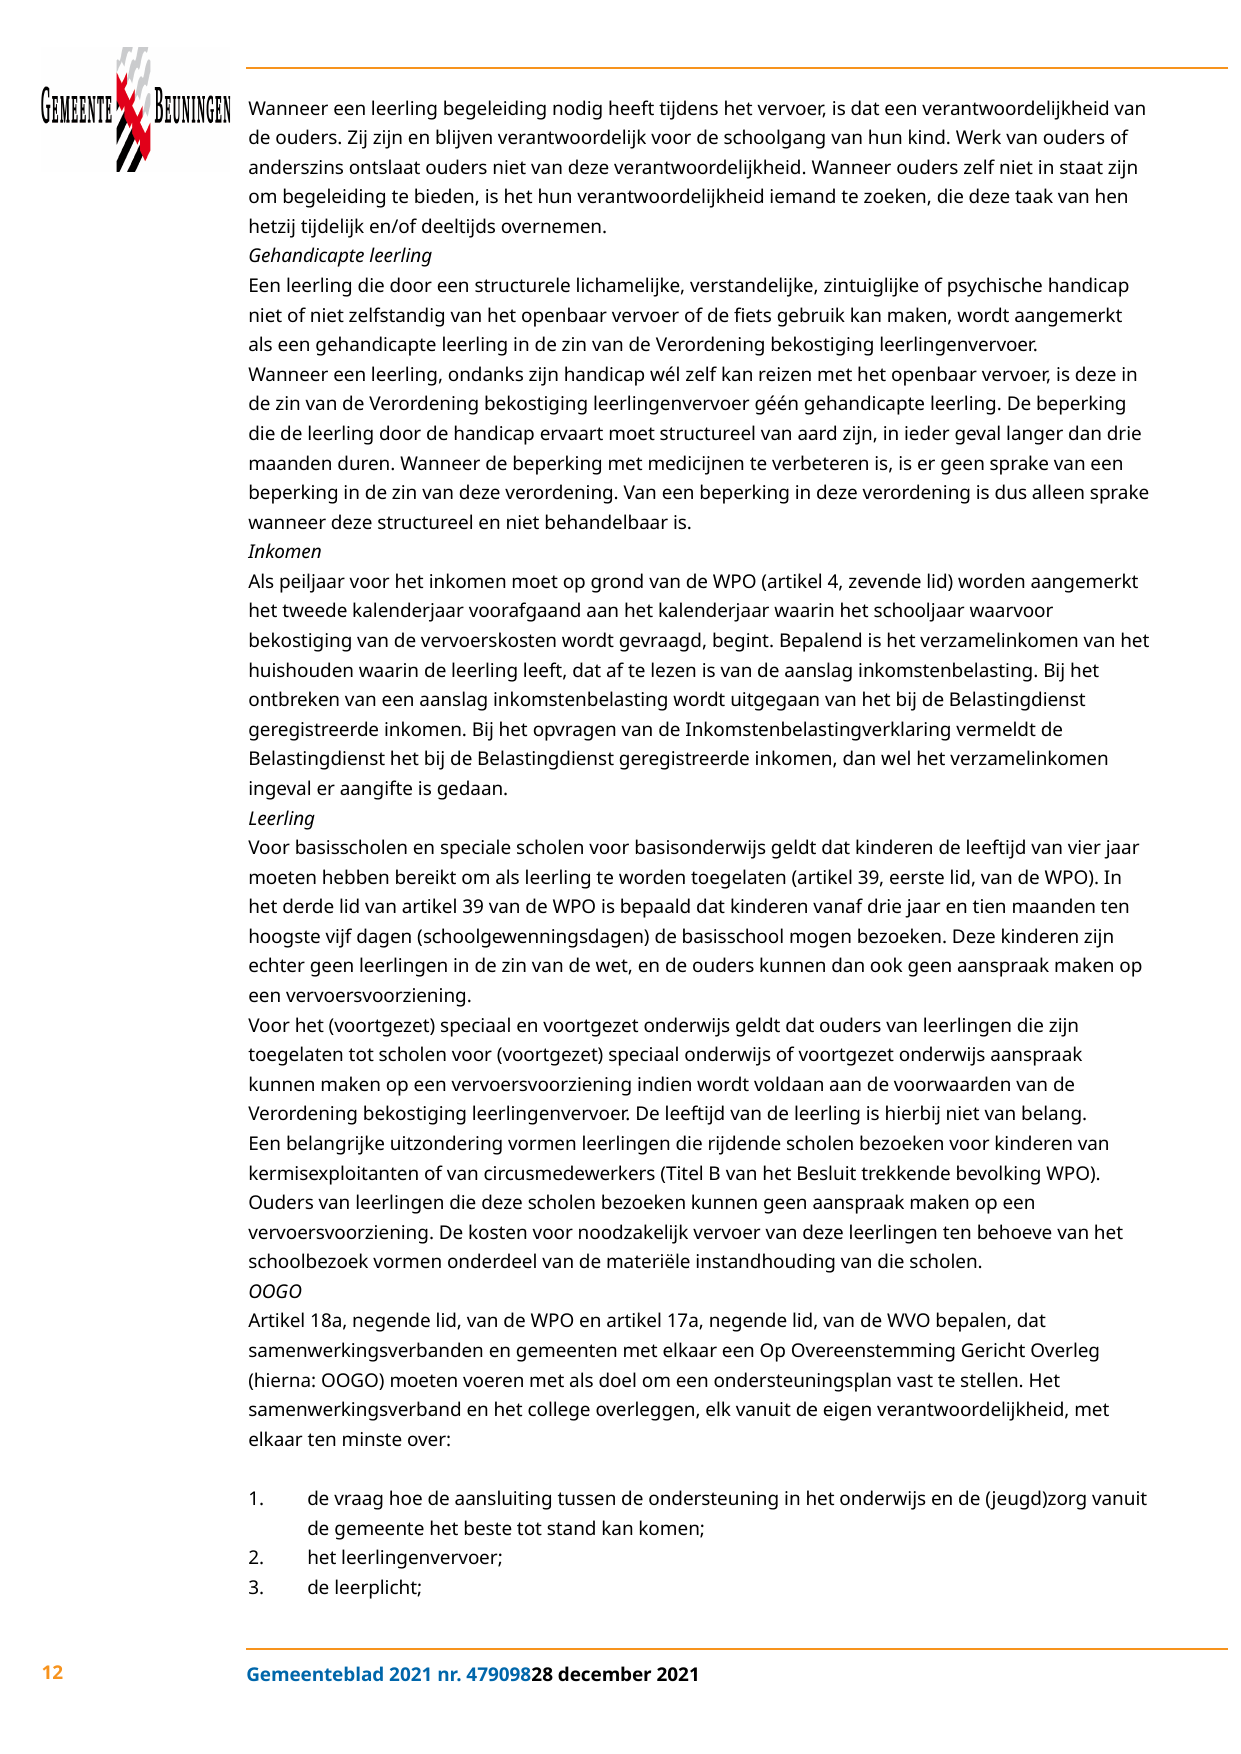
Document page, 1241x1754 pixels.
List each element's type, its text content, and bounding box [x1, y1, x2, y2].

text Wanneer een leerling begeleiding nodig heeft tijdens het vervoer, is dat een verantwoordelijkheid van de ouders. Zij zijn en blijven verantwoordelijk voor de schoolgang van hun kind. Werk van ouders of anderszins ontslaat ouders niet van deze verantwoordelijkheid. Wanneer ouders zelf niet in staat zijn om begeleiding te bieden, is het hun verantwoordelijkheid iemand te zoeken, die deze taak van hen hetzij tijdelijk en/of deeltijds overnemen. [248, 95, 1152, 239]
list de vraag hoe de aansluiting tussen de ondersteuning in het onderwijs en de (jeugd)zorg vanuit de gemeente het beste tot stand kan komen; [248, 1485, 1152, 1541]
text Gehandicapte leerling [248, 243, 1152, 268]
text Een leerling die door een structurele lichamelijke, verstandelijke, zintuiglijke of psychische handicap niet of niet zelfstandig van het openbaar vervoer of de fiets gebruik kan maken, wordt aangemerkt als een gehandicapte leerling in de zin van de Verordening bekostiging leerlingenvervoer. [248, 272, 1152, 357]
text Leerling [248, 805, 1152, 831]
text Als peiljaar voor het inkomen moet op grond van de WPO (artikel 4, zevende lid) worden aangemerkt het tweede kalenderjaar voorafgaand aan het kalenderjaar waarin het schooljaar waarvoor bekostiging van de vervoerskosten wordt gevraagd, begint. Bepalend is het verzamelinkomen van het huishouden waarin de leerling leeft, dat af te lezen is van de aanslag inkomstenbelasting. Bij het ontbreken van een aanslag inkomstenbelasting wordt uitgegaan van het bij de Belastingdienst geregistreerde inkomen. Bij het opvragen van de Inkomstenbelastingverklaring vermeldt de Belastingdienst het bij de Belastingdienst geregistreerde inkomen, dan wel het verzamelinkomen ingeval er aangifte is gedaan. [248, 568, 1152, 801]
text OOGO [248, 1278, 1152, 1304]
text Inkomen [248, 538, 1152, 564]
list het leerlingenvervoer; [248, 1544, 1152, 1570]
text Wanneer een leerling, ondanks zijn handicap wél zelf kan reizen met het openbaar vervoer, is deze in de zin van de Verordening bekostiging leerlingenvervoer géén gehandicapte leerling. De beperking die de leerling door de handicap ervaart moet structureel van aard zijn, in ieder geval langer dan drie maanden duren. Wanneer de beperking met medicijnen te verbeteren is, is er geen sprake van een beperking in de zin van deze verordening. Van een beperking in deze verordening is dus alleen sprake wanneer deze structureel en niet behandelbaar is. [248, 361, 1152, 535]
picture [41, 47, 231, 172]
text Voor basisscholen en speciale scholen voor basisonderwijs geldt dat kinderen de leeftijd van vier jaar moeten hebben bereikt om als leerling te worden toegelaten (artikel 39, eerste lid, van de WPO). In het derde lid van artikel 39 van de WPO is bepaald dat kinderen vanaf drie jaar en tien maanden ten hoogste vijf dagen (schoolgewenningsdagen) de basisschool mogen bezoeken. Deze kinderen zijn echter geen leerlingen in de zin van de wet, en de ouders kunnen dan ook geen aanspraak maken op een vervoersvoorziening. [248, 834, 1152, 1008]
text Artikel 18a, negende lid, van de WPO en artikel 17a, negende lid, van de WVO bepalen, dat samenwerkingsverbanden en gemeenten met elkaar een Op Overeenstemming Gericht Overleg (hierna: OOGO) moeten voeren met als doel om een ondersteuningsplan vast te stellen. Het samenwerkingsverband en het college overleggen, elk vanuit de eigen verantwoordelijkheid, met elkaar ten minste over: [248, 1308, 1152, 1452]
text Een belangrijke uitzondering vormen leerlingen die rijdende scholen bezoeken voor kinderen van kermisexploitanten of van circusmedewerkers (Titel B van het Besluit trekkende bevolking WPO). Ouders van leerlingen die deze scholen bezoeken kunnen geen aanspraak maken op een vervoersvoorziening. De kosten voor noodzakelijk vervoer van deze leerlingen ten behoeve van het schoolbezoek vormen onderdeel van de materiële instandhouding van die scholen. [248, 1130, 1152, 1274]
list de leerplicht; [248, 1574, 1152, 1600]
text Voor het (voortgezet) speciaal en voortgezet onderwijs geldt dat ouders van leerlingen die zijn toegelaten tot scholen voor (voortgezet) speciaal onderwijs of voortgezet onderwijs aanspraak kunnen maken op een vervoersvoorziening indien wordt voldaan aan de voorwaarden van de Verordening bekostiging leerlingenvervoer. De leeftijd van de leerling is hierbij niet van belang. [248, 1012, 1152, 1126]
